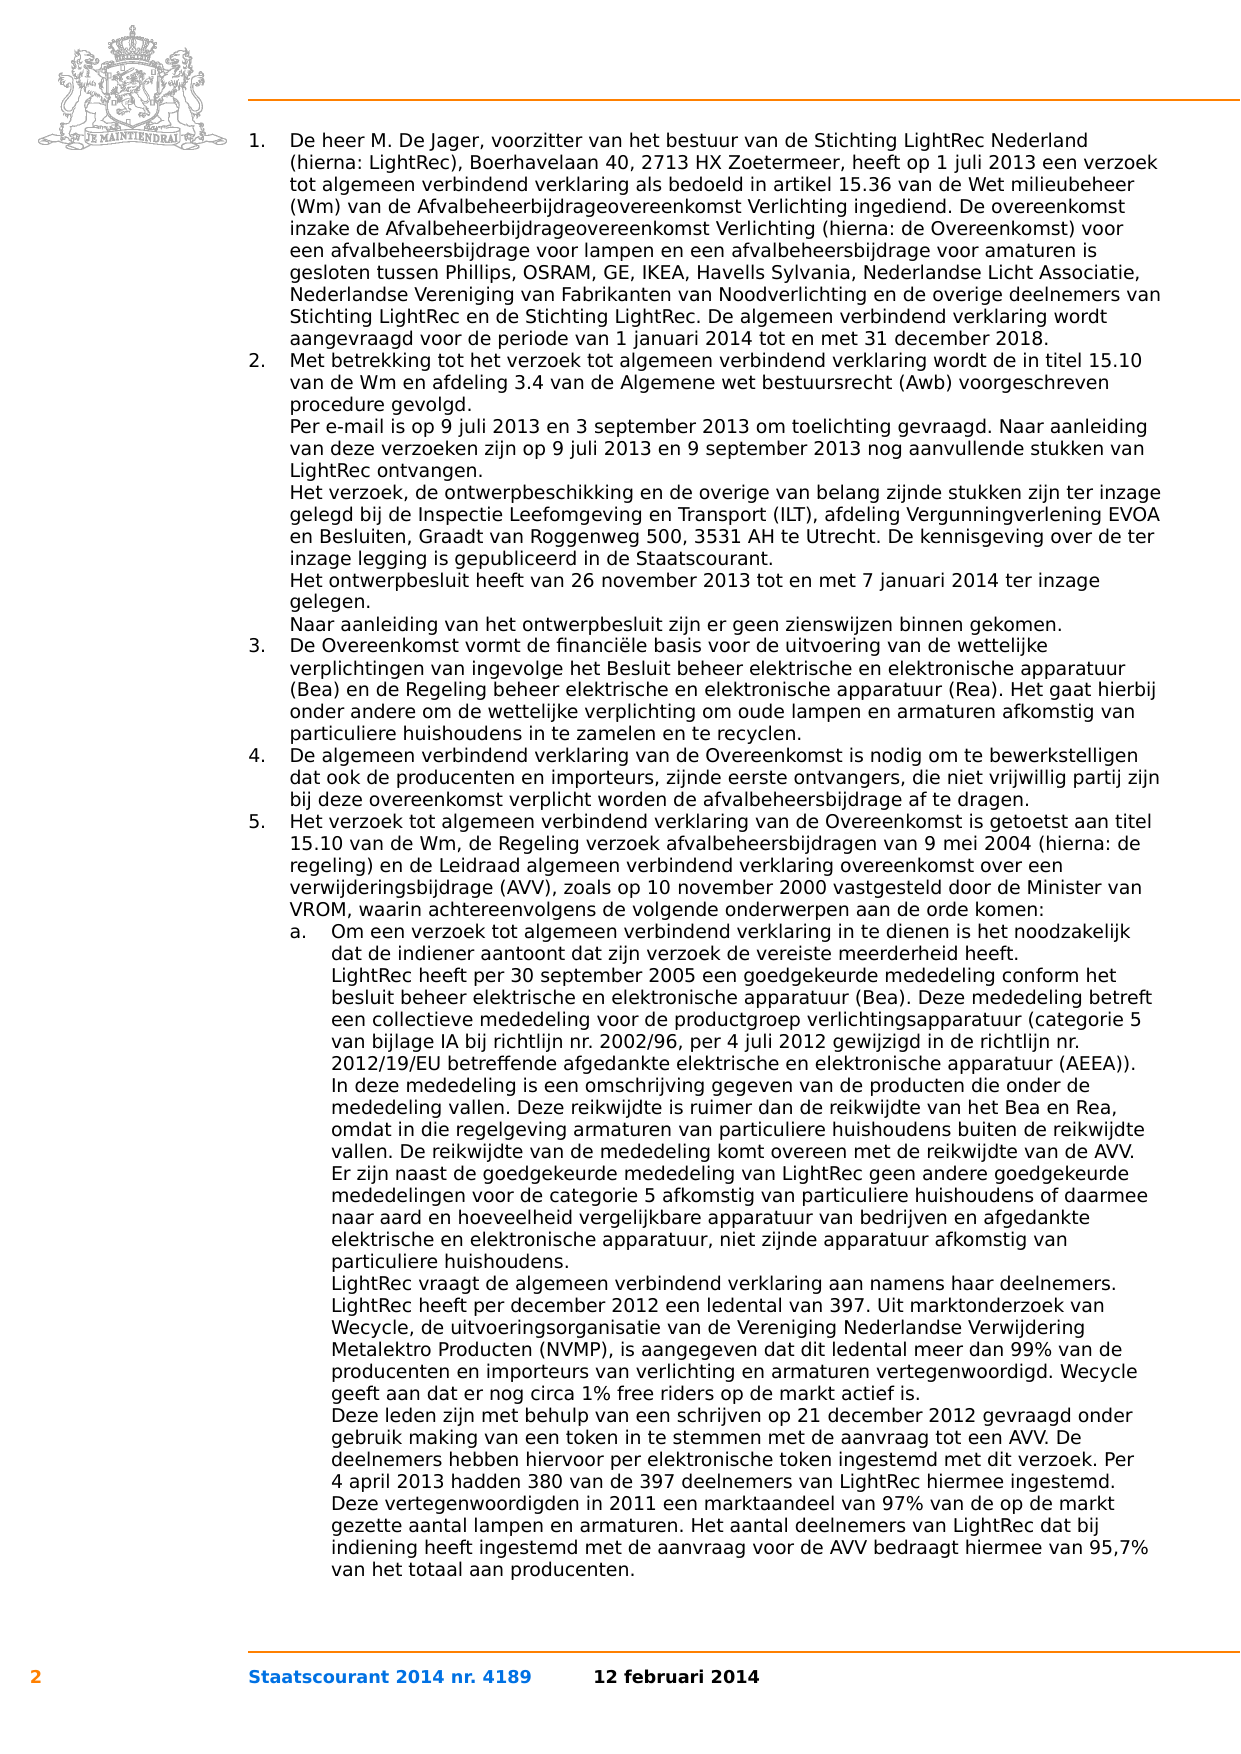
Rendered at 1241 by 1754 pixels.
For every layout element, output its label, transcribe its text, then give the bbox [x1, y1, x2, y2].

text In deze mededeling is een omschrijving gegeven van de producten die onder de mededeling vallen. Deze reikwijdte is ruimer dan de reikwijdte van het Bea en Rea, omdat in die regelgeving armaturen van particuliere huishoudens buiten de reikwijdte vallen. De reikwijdte van de mededeling komt overeen met de reikwijdte van de AVV. [331, 1075, 1163, 1163]
text Naar aanleiding van het ontwerpbesluit zijn er geen zienswijzen binnen gekomen. [289, 613, 1163, 635]
text Er zijn naast de goedgekeurde mededeling van LightRec geen andere goedgekeurde mededelingen voor de categorie 5 afkomstig van particuliere huishoudens of daarmee naar aard en hoeveelheid vergelijkbare apparatuur van bedrijven en afgedankte elektrische en elektronische apparatuur, niet zijnde apparatuur afkomstig van particuliere huishoudens. [331, 1163, 1163, 1273]
text Het verzoek, de ontwerpbeschikking en de overige van belang zijnde stukken zijn ter inzage gelegd bij de Inspectie Leefomgeving en Transport (ILT), afdeling Vergunningverlening EVOA en Besluiten, Graadt van Roggenweg 500, 3531 AH te Utrecht. De kennisgeving over de ter inzage legging is gepubliceerd in de Staatscourant. [289, 482, 1163, 569]
text 5. Het verzoek tot algemeen verbindend verklaring van de Overeenkomst is getoetst aan titel 15.10 van de Wm, de Regeling verzoek afvalbeheersbijdragen van 9 mei 2004 (hierna: de regeling) en de Leidraad algemeen verbindend verklaring overeenkomst over een verwijderingsbijdrage (AVV), zoals op 10 november 2000 vastgesteld door de Minister van VROM, waarin achtereenvolgens de volgende onderwerpen aan de orde komen: [248, 811, 1163, 921]
text 3. De Overeenkomst vormt de financiële basis voor de uitvoering van de wettelijke verplichtingen van ingevolge het Besluit beheer elektrische en elektronische apparatuur (Bea) en de Regeling beheer elektrische en elektronische apparatuur (Rea). Het gaat hierbij onder andere om de wettelijke verplichting om oude lampen en armaturen afkomstig van particuliere huishoudens in te zamelen en te recyclen. [248, 635, 1163, 745]
text 4. De algemeen verbindend verklaring van de Overeenkomst is nodig om te bewerkstelligen dat ook de producenten en importeurs, zijnde eerste ontvangers, die niet vrijwillig partij zijn bij deze overeenkomst verplicht worden de afvalbeheersbijdrage af te dragen. [248, 745, 1163, 811]
text a. Om een verzoek tot algemeen verbindend verklaring in te dienen is het noodzakelijk dat de indiener aantoont dat zijn verzoek de vereiste meerderheid heeft. [289, 921, 1163, 965]
text Per e-mail is op 9 juli 2013 en 3 september 2013 om toelichting gevraagd. Naar aanleiding van deze verzoeken zijn op 9 juli 2013 en 9 september 2013 nog aanvullende stukken van LightRec ontvangen. [289, 416, 1163, 482]
text LightRec heeft per 30 september 2005 een goedgekeurde mededeling conform het besluit beheer elektrische en elektronische apparatuur (Bea). Deze mededeling betreft een collectieve mededeling voor de productgroep verlichtingsapparatuur (categorie 5 van bijlage IA bij richtlijn nr. 2002/96, per 4 juli 2012 gewijzigd in de richtlijn nr. 2012/19/EU betreffende afgedankte elektrische en elektronische apparatuur (AEEA)). [331, 965, 1163, 1075]
picture [38, 25, 227, 150]
text 1. De heer M. De Jager, voorzitter van het bestuur van de Stichting LightRec Nederland (hierna: LightRec), Boerhavelaan 40, 2713 HX Zoetermeer, heeft op 1 juli 2013 een verzoek tot algemeen verbindend verklaring als bedoeld in artikel 15.36 van de Wet milieubeheer (Wm) van de Afvalbeheerbijdrageovereenkomst Verlichting ingediend. De overeenkomst inzake de Afvalbeheerbijdrageovereenkomst Verlichting (hierna: de Overeenkomst) voor een afvalbeheersbijdrage voor lampen en een afvalbeheersbijdrage voor amaturen is gesloten tussen Phillips, OSRAM, GE, IKEA, Havells Sylvania, Nederlandse Licht Associatie, Nederlandse Vereniging van Fabrikanten van Noodverlichting en de overige deelnemers van Stichting LightRec en de Stichting LightRec. De algemeen verbindend verklaring wordt aangevraagd voor de periode van 1 januari 2014 tot en met 31 december 2018. [248, 130, 1163, 350]
text LightRec vraagt de algemeen verbindend verklaring aan namens haar deelnemers. LightRec heeft per december 2012 een ledental van 397. Uit marktonderzoek van Wecycle, de uitvoeringsorganisatie van de Vereniging Nederlandse Verwijdering Metalektro Producten (NVMP), is aangegeven dat dit ledental meer dan 99% van de producenten en importeurs van verlichting en armaturen vertegenwoordigd. Wecycle geeft aan dat er nog circa 1% free riders op de markt actief is. [331, 1273, 1163, 1405]
text 2. Met betrekking tot het verzoek tot algemeen verbindend verklaring wordt de in titel 15.10 van de Wm en afdeling 3.4 van de Algemene wet bestuursrecht (Awb) voorgeschreven procedure gevolgd. [248, 350, 1163, 416]
text Deze leden zijn met behulp van een schrijven op 21 december 2012 gevraagd onder gebruik making van een token in te stemmen met de aanvraag tot een AVV. De deelnemers hebben hiervoor per elektronische token ingestemd met dit verzoek. Per 4 april 2013 hadden 380 van de 397 deelnemers van LightRec hiermee ingestemd. Deze vertegenwoordigden in 2011 een marktaandeel van 97% van de op de markt gezette aantal lampen en armaturen. Het aantal deelnemers van LightRec dat bij indiening heeft ingestemd met de aanvraag voor de AVV bedraagt hiermee van 95,7% van het totaal aan producenten. [331, 1405, 1163, 1581]
text Het ontwerpbesluit heeft van 26 november 2013 tot en met 7 januari 2014 ter inzage gelegen. [289, 569, 1163, 613]
